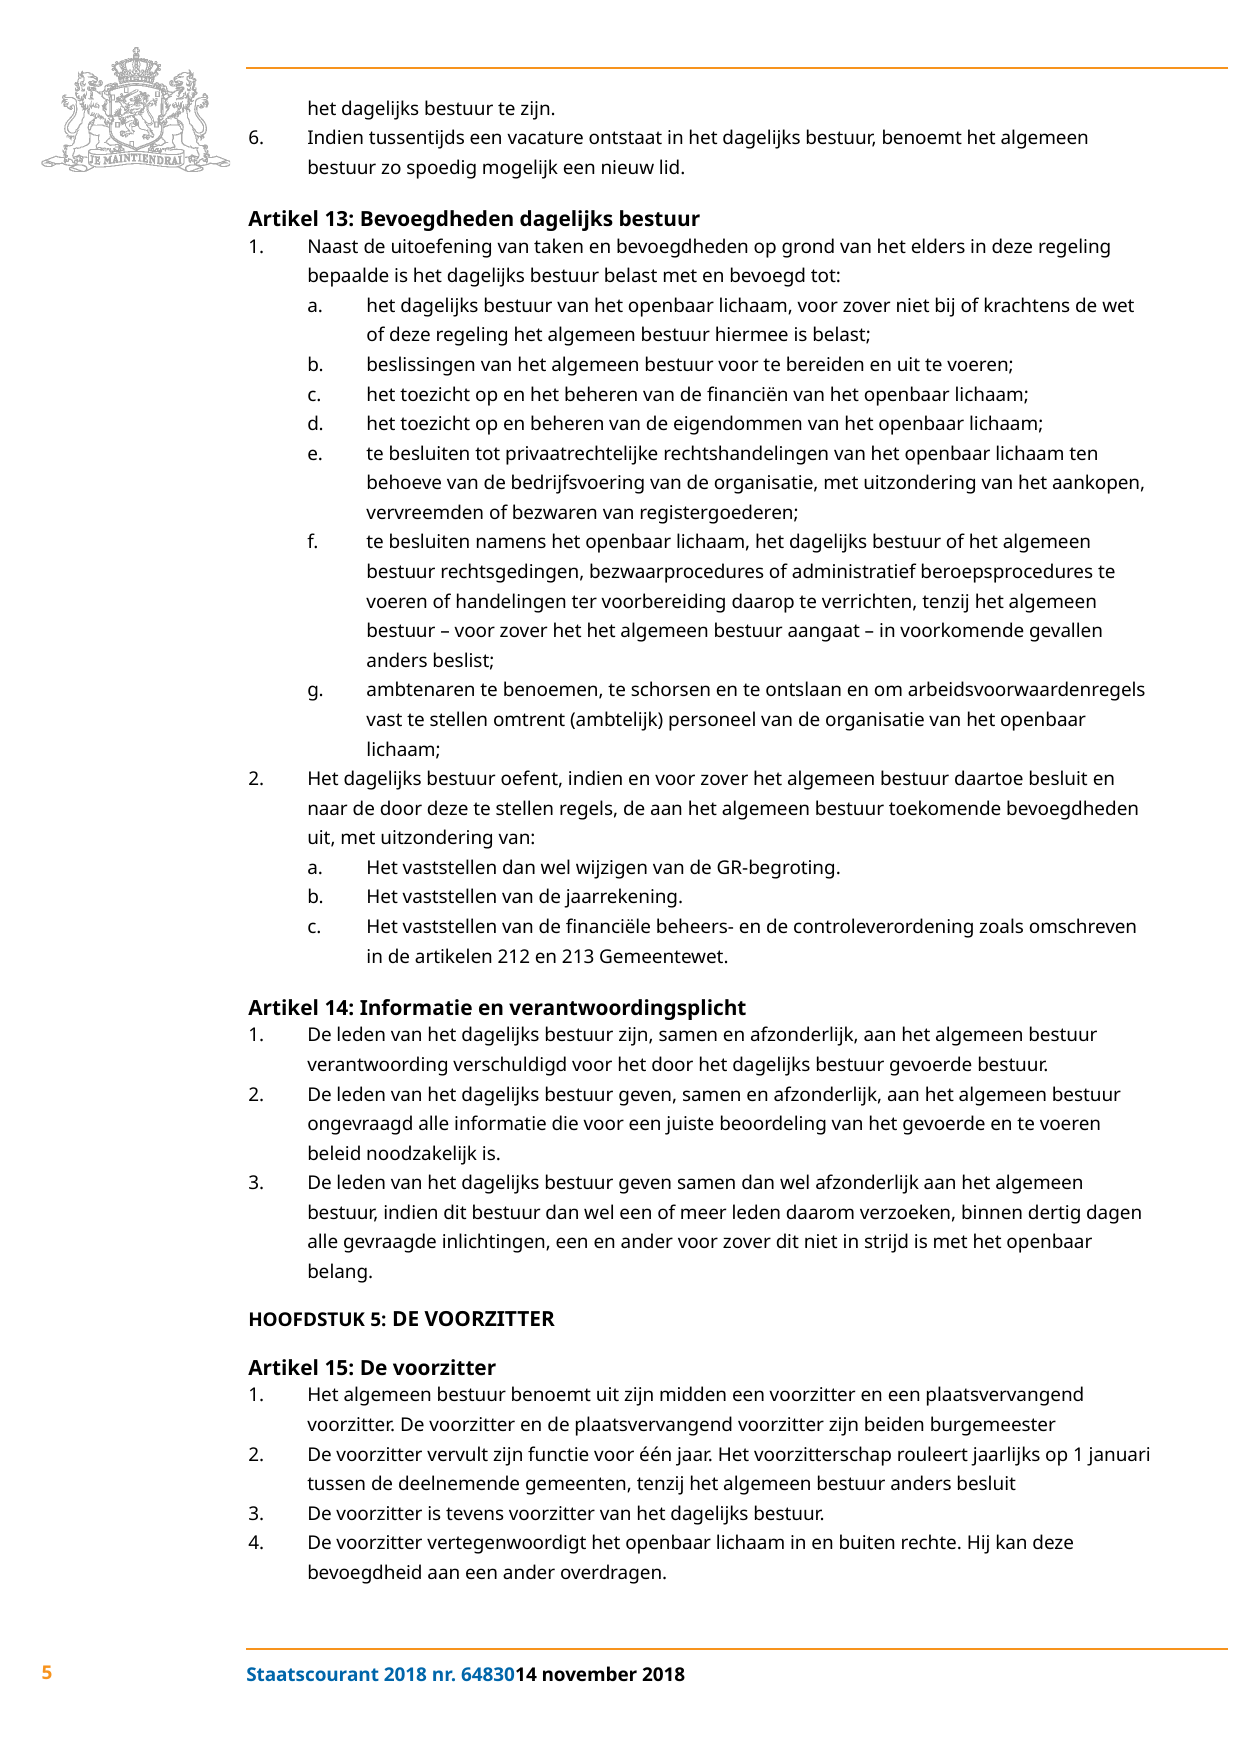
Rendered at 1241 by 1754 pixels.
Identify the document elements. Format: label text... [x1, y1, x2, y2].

list te besluiten namens het openbaar lichaam, het dagelijks bestuur of het algemeen bestuur rechtsgedingen, bezwaarprocedures of administratief beroepsprocedures te voeren of handelingen ter voorbereiding daarop te verrichten, tenzij het algemeen bestuur – voor zover het het algemeen bestuur aangaat – in voorkomende gevallen anders beslist; [307, 529, 1152, 673]
list Het vaststellen van de jaarrekening. [307, 884, 1152, 909]
list ambtenaren te benoemen, te schorsen en te ontslaan en om arbeidsvoorwaardenregels vast te stellen omtrent (ambtelijk) personeel van de organisatie van het openbaar lichaam; [307, 677, 1152, 761]
list Het vaststellen van de financiële beheers- en de controleverordening zoals omschreven in de artikelen 212 en 213 Gemeentewet. [307, 913, 1152, 968]
list De voorzitter is tevens voorzitter van het dagelijks bestuur. [248, 1500, 1152, 1526]
list het toezicht op en beheren van de eigendommen van het openbaar lichaam; [307, 410, 1152, 436]
list De leden van het dagelijks bestuur zijn, samen en afzonderlijk, aan het algemeen bestuur verantwoording verschuldigd voor het door het dagelijks bestuur gevoerde bestuur. [248, 1022, 1152, 1077]
list Het vaststellen dan wel wijzigen van de GR-begroting. [307, 854, 1152, 880]
list De leden van het dagelijks bestuur geven samen dan wel afzonderlijk aan het algemeen bestuur, indien dit bestuur dan wel een of meer leden daarom verzoeken, binnen dertig dagen alle gevraagde inlichtingen, een en ander voor zover dit niet in strijd is met het openbaar belang. [248, 1169, 1152, 1284]
text HOOFDSTUK 5: DE VOORZITTER [248, 1304, 1152, 1332]
text Artikel 15: De voorzitter [248, 1353, 1152, 1382]
list het dagelijks bestuur van het openbaar lichaam, voor zover niet bij of krachtens de wet of deze regeling het algemeen bestuur hiermee is belast; [307, 292, 1152, 347]
list De leden van het dagelijks bestuur geven, samen en afzonderlijk, aan het algemeen bestuur ongevraagd alle informatie die voor een juiste beoordeling van het gevoerde en te voeren beleid noodzakelijk is. [248, 1081, 1152, 1166]
list het dagelijks bestuur te zijn. [248, 95, 1152, 121]
list De voorzitter vertegenwoordigt het openbaar lichaam in en buiten rechte. Hij kan deze bevoegdheid aan een ander overdragen. [248, 1529, 1152, 1585]
list Indien tussentijds een vacature ontstaat in het dagelijks bestuur, benoemt het algemeen bestuur zo spoedig mogelijk een nieuw lid. [248, 124, 1152, 180]
list Het dagelijks bestuur oefent, indien en voor zover het algemeen bestuur daartoe besluit en naar de door deze te stellen regels, de aan het algemeen bestuur toekomende bevoegdheden uit, met uitzondering van: [248, 765, 1152, 850]
list het toezicht op en het beheren van de financiën van het openbaar lichaam; [307, 381, 1152, 406]
picture [41, 47, 231, 172]
list te besluiten tot privaatrechtelijke rechtshandelingen van het openbaar lichaam ten behoeve van de bedrijfsvoering van de organisatie, met uitzondering van het aankopen, vervreemden of bezwaren van registergoederen; [307, 440, 1152, 525]
list Het algemeen bestuur benoemt uit zijn midden een voorzitter en een plaatsvervangend voorzitter. De voorzitter en de plaatsvervangend voorzitter zijn beiden burgemeester [248, 1382, 1152, 1437]
list Naast de uitoefening van taken en bevoegdheden op grond van het elders in deze regeling bepaalde is het dagelijks bestuur belast met en bevoegd tot: [248, 233, 1152, 288]
text Artikel 13: Bevoegdheden dagelijks bestuur [248, 204, 1152, 233]
list beslissingen van het algemeen bestuur voor te bereiden en uit te voeren; [307, 351, 1152, 377]
list De voorzitter vervult zijn functie voor één jaar. Het voorzitterschap rouleert jaarlijks op 1 januari tussen de deelnemende gemeenten, tenzij het algemeen bestuur anders besluit [248, 1441, 1152, 1496]
text Artikel 14: Informatie en verantwoordingsplicht [248, 993, 1152, 1022]
